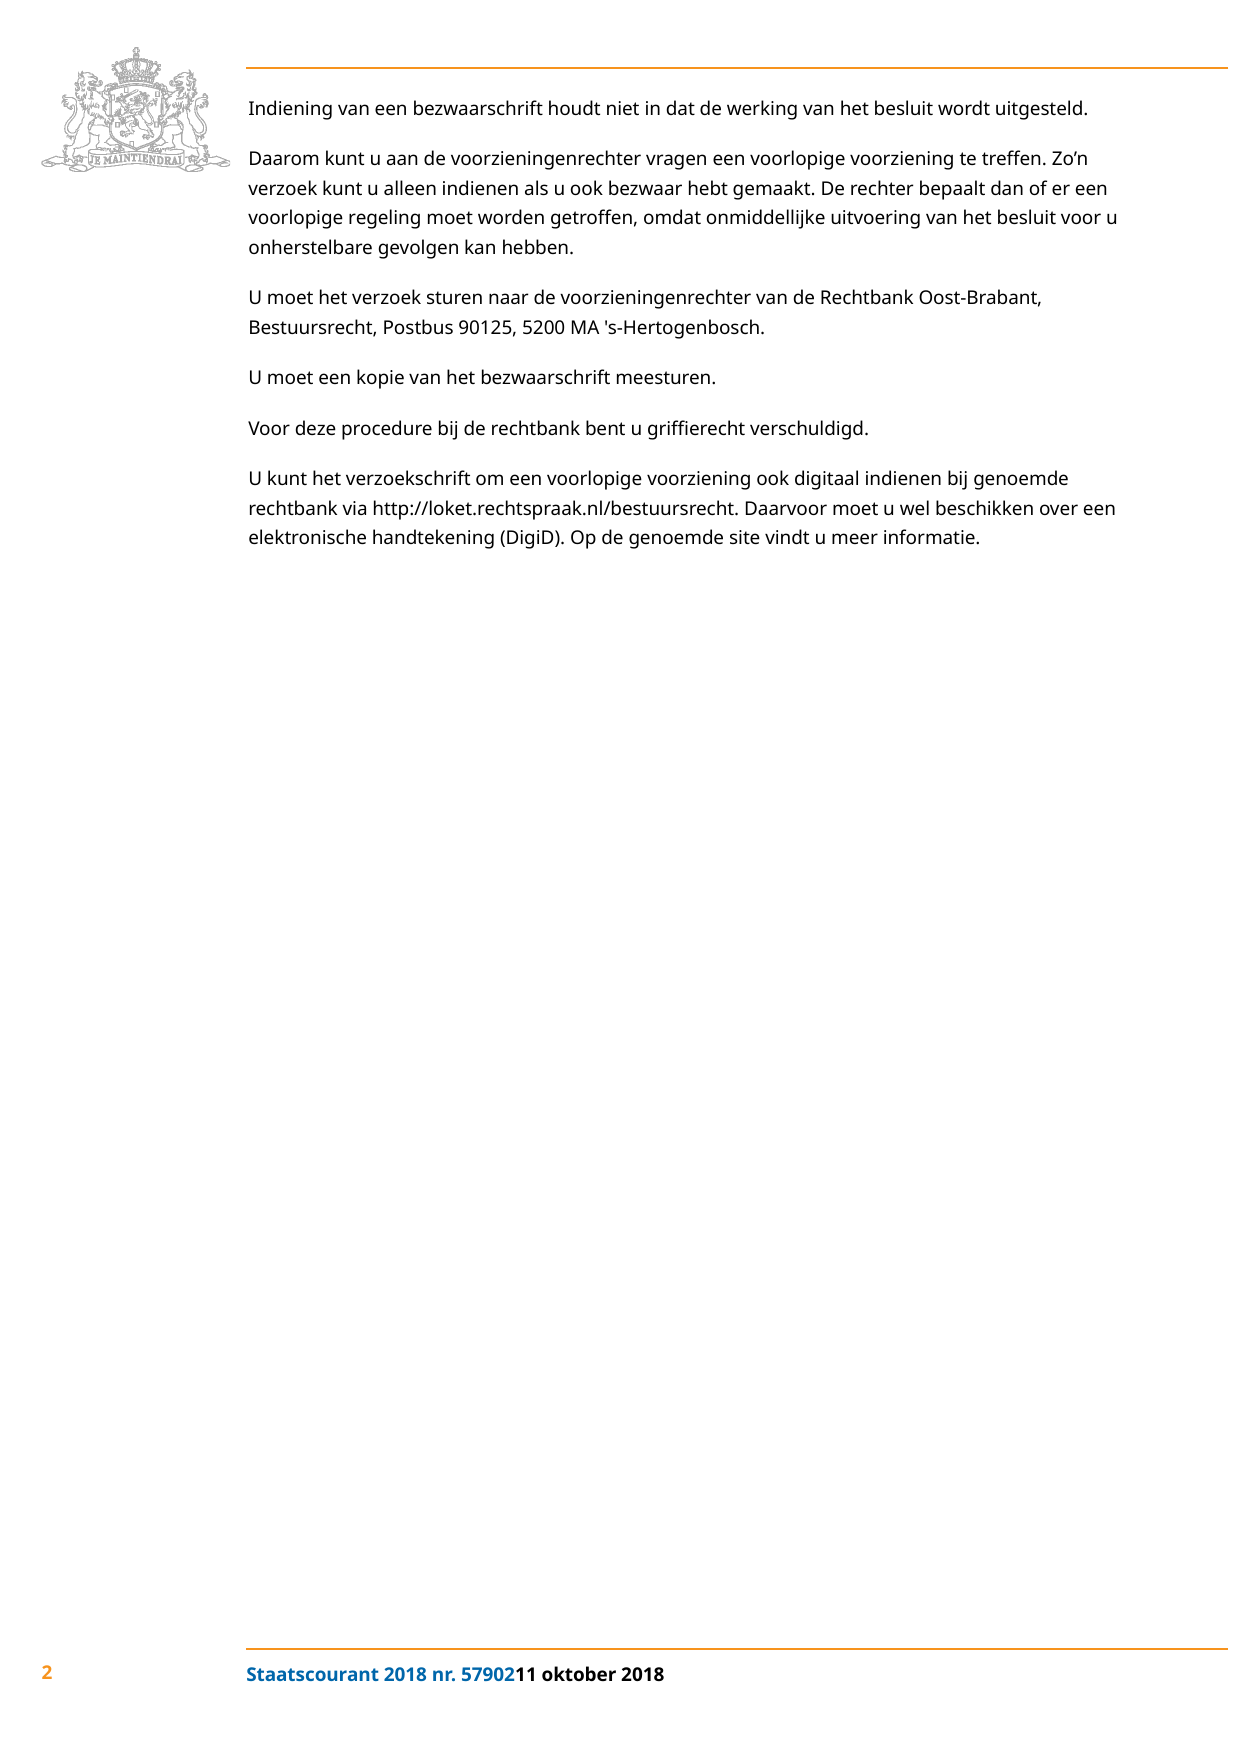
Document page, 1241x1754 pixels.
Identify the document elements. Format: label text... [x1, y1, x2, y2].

text Indiening van een bezwaarschrift houdt niet in dat de werking van het besluit wordt uitgesteld. [248, 95, 1152, 121]
text U kunt het verzoekschrift om een voorlopige voorziening ook digitaal indienen bij genoemde rechtbank via http://loket.rechtspraak.nl/bestuursrecht. Daarvoor moet u wel beschikken over een elektronische handtekening (DigiD). Op de genoemde site vindt u meer informatie. [248, 465, 1152, 550]
text U moet een kopie van het bezwaarschrift meesturen. [248, 364, 1152, 390]
picture [41, 47, 231, 172]
text Voor deze procedure bij de rechtbank bent u griffierecht verschuldigd. [248, 415, 1152, 441]
text Daarom kunt u aan de voorzieningenrechter vragen een voorlopige voorziening te treffen. Zo’n verzoek kunt u alleen indienen als u ook bezwaar hebt gemaakt. De rechter bepaalt dan of er een voorlopige regeling moet worden getroffen, omdat onmiddellijke uitvoering van het besluit voor u onherstelbare gevolgen kan hebben. [248, 145, 1152, 260]
text U moet het verzoek sturen naar de voorzieningenrechter van de Rechtbank Oost-Brabant, Bestuursrecht, Postbus 90125, 5200 MA 's-Hertogenbosch. [248, 284, 1152, 340]
